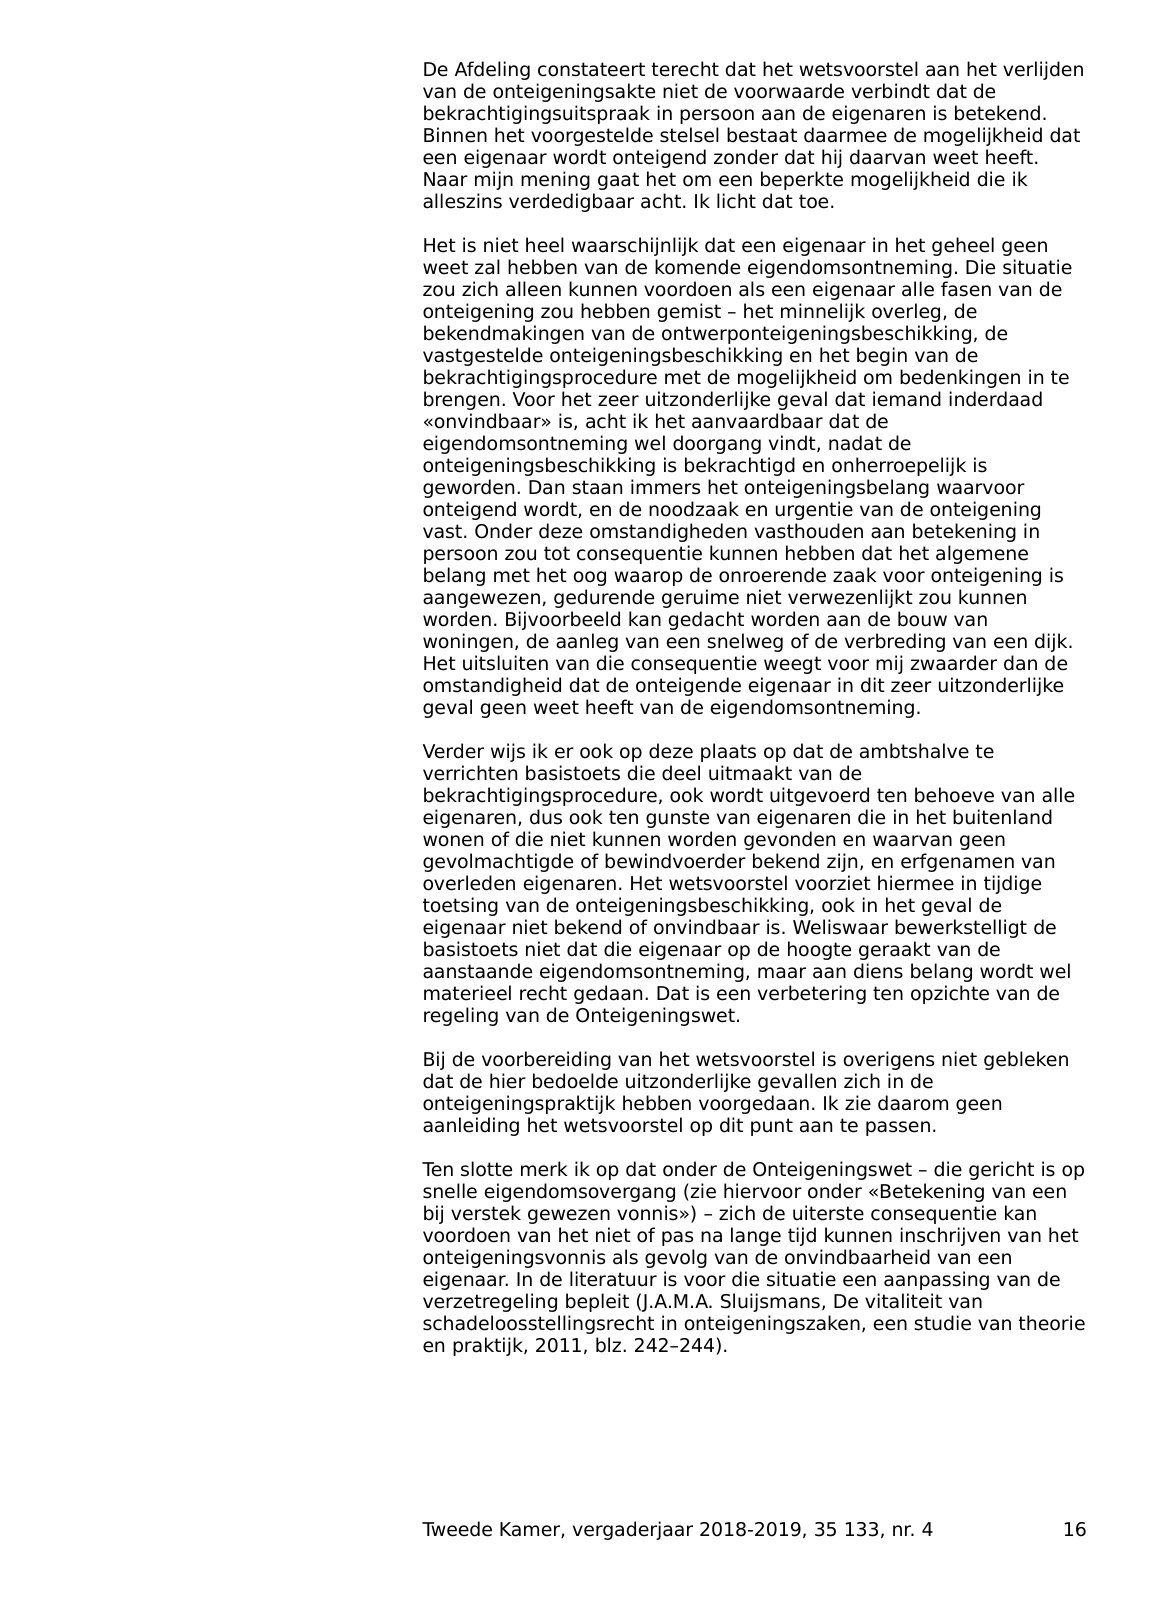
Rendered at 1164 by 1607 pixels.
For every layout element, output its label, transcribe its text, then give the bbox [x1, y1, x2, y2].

text Verder wijs ik er ook op deze plaats op dat de ambtshalve te verrichten basistoets die deel uitmaakt van de bekrachtigingsprocedure, ook wordt uitgevoerd ten behoeve van alle eigenaren, dus ook ten gunste van eigenaren die in het buitenland wonen of die niet kunnen worden gevonden en waarvan geen gevolmachtigde of bewindvoerder bekend zijn, en erfgenamen van overleden eigenaren. Het wetsvoorstel voorziet hiermee in tijdige toetsing van de onteigeningsbeschikking, ook in het geval de eigenaar niet bekend of onvindbaar is. Weliswaar bewerkstelligt de basistoets niet dat die eigenaar op de hoogte geraakt van de aanstaande eigendomsontneming, maar aan diens belang wordt wel materieel recht gedaan. Dat is een verbetering ten opzichte van de regeling van de Onteigeningswet. [422, 741, 1087, 1027]
text Ten slotte merk ik op dat onder de Onteigeningswet – die gericht is op snelle eigendomsovergang (zie hiervoor onder «Betekening van een bij verstek gewezen vonnis») – zich de uiterste consequentie kan voordoen van het niet of pas na lange tijd kunnen inschrijven van het onteigeningsvonnis als gevolg van de onvindbaarheid van een eigenaar. In de literatuur is voor die situatie een aanpassing van de verzetregeling bepleit (J.A.M.A. Sluijsmans, De vitaliteit van schadeloosstellingsrecht in onteigeningszaken, een studie van theorie en praktijk, 2011, blz. 242–244). [422, 1159, 1087, 1357]
text De Afdeling constateert terecht dat het wetsvoorstel aan het verlijden van de onteigeningsakte niet de voorwaarde verbindt dat de bekrachtigingsuitspraak in persoon aan de eigenaren is betekend. Binnen het voorgestelde stelsel bestaat daarmee de mogelijkheid dat een eigenaar wordt onteigend zonder dat hij daarvan weet heeft. Naar mijn mening gaat het om een beperkte mogelijkheid die ik alleszins verdedigbaar acht. Ik licht dat toe. [422, 59, 1087, 213]
text Bij de voorbereiding van het wetsvoorstel is overigens niet gebleken dat de hier bedoelde uitzonderlijke gevallen zich in de onteigeningspraktijk hebben voorgedaan. Ik zie daarom geen aanleiding het wetsvoorstel op dit punt aan te passen. [422, 1049, 1087, 1137]
text Het is niet heel waarschijnlijk dat een eigenaar in het geheel geen weet zal hebben van de komende eigendomsontneming. Die situatie zou zich alleen kunnen voordoen als een eigenaar alle fasen van de onteigening zou hebben gemist – het minnelijk overleg, de bekendmakingen van de ontwerponteigeningsbeschikking, de vastgestelde onteigeningsbeschikking en het begin van de bekrachtigingsprocedure met de mogelijkheid om bedenkingen in te brengen. Voor het zeer uitzonderlijke geval dat iemand inderdaad «onvindbaar» is, acht ik het aanvaardbaar dat de eigendomsontneming wel doorgang vindt, nadat de onteigeningsbeschikking is bekrachtigd en onherroepelijk is geworden. Dan staan immers het onteigeningsbelang waarvoor onteigend wordt, en de noodzaak en urgentie van de onteigening vast. Onder deze omstandigheden vasthouden aan betekening in persoon zou tot consequentie kunnen hebben dat het algemene belang met het oog waarop de onroerende zaak voor onteigening is aangewezen, gedurende geruime niet verwezenlijkt zou kunnen worden. Bijvoorbeeld kan gedacht worden aan de bouw van woningen, de aanleg van een snelweg of de verbreding van een dijk. Het uitsluiten van die consequentie weegt voor mij zwaarder dan de omstandigheid dat de onteigende eigenaar in dit zeer uitzonderlijke geval geen weet heeft van de eigendomsontneming. [422, 235, 1087, 719]
